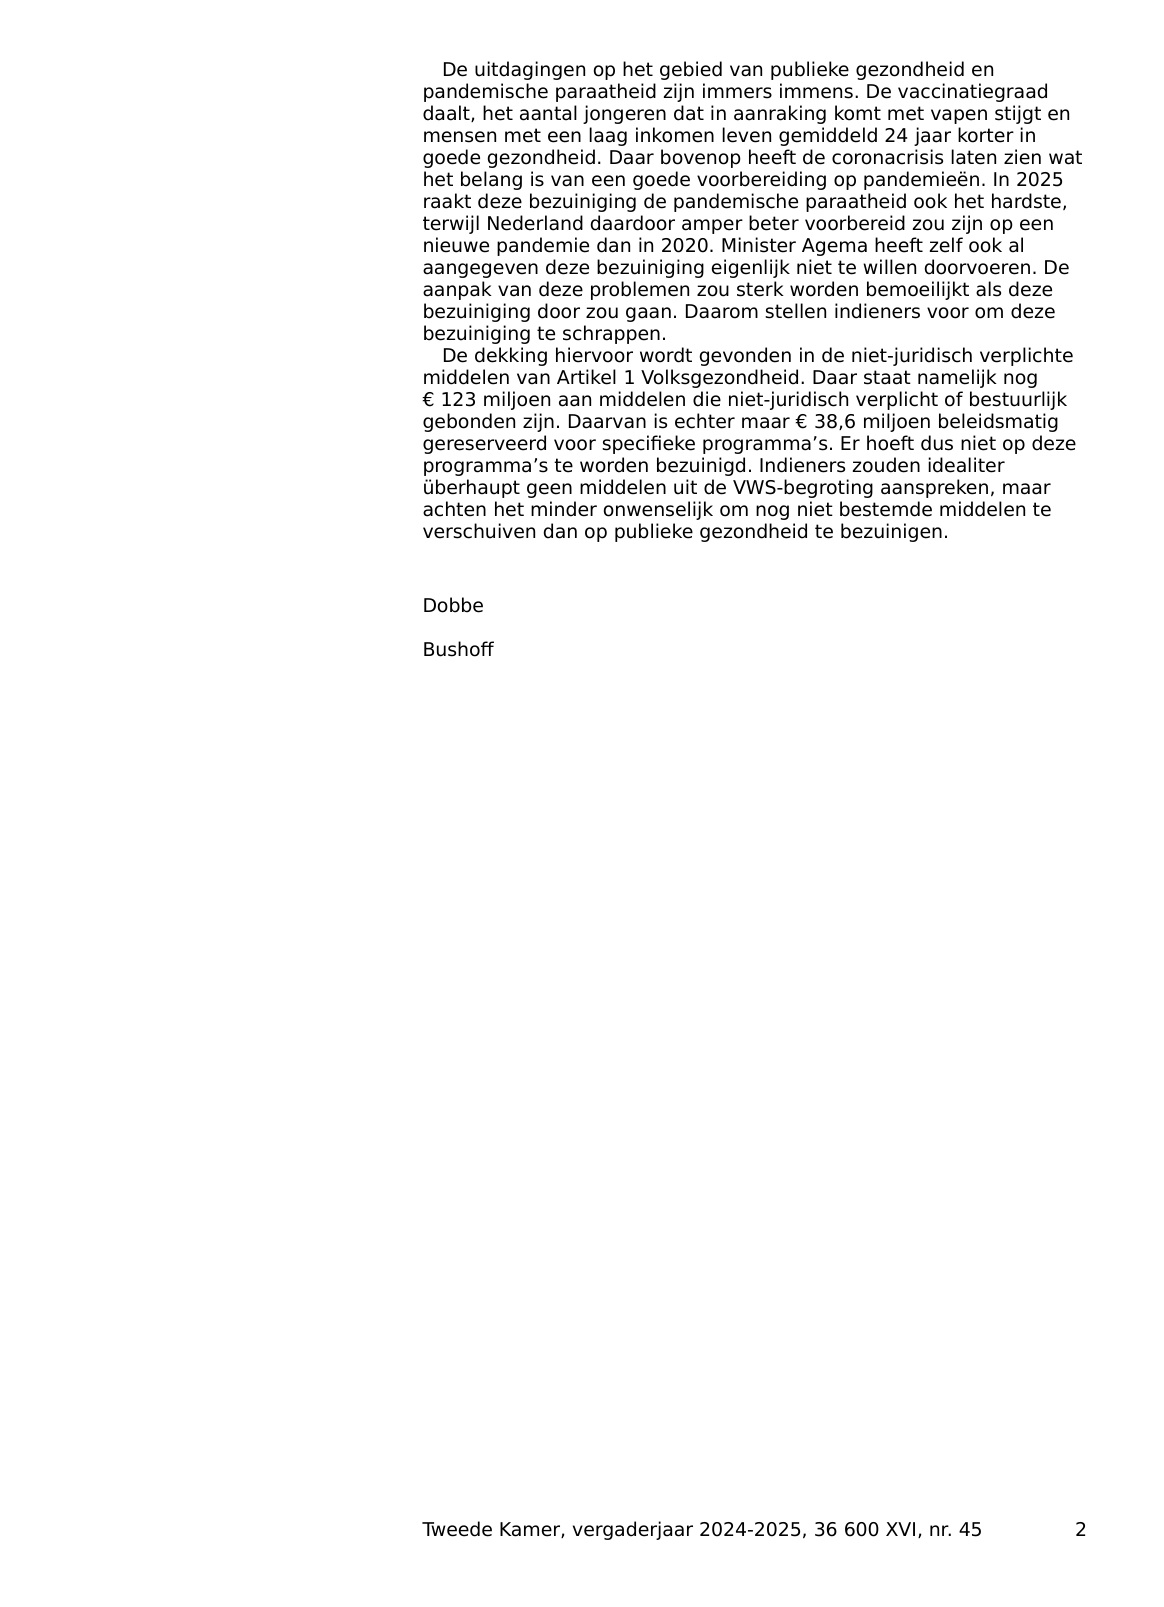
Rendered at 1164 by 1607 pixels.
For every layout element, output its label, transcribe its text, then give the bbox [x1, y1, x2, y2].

text De dekking hiervoor wordt gevonden in de niet-juridisch verplichte middelen van Artikel 1 Volksgezondheid. Daar staat namelijk nog € 123 miljoen aan middelen die niet-juridisch verplicht of bestuurlijk gebonden zijn. Daarvan is echter maar € 38,6 miljoen beleidsmatig gereserveerd voor specifieke programma’s. Er hoeft dus niet op deze programma’s te worden bezuinigd. Indieners zouden idealiter überhaupt geen middelen uit de VWS-begroting aanspreken, maar achten het minder onwenselijk om nog niet bestemde middelen te verschuiven dan op publieke gezondheid te bezuinigen. [422, 345, 1087, 543]
text Dobbe Bushoff [422, 573, 1087, 661]
text De uitdagingen op het gebied van publieke gezondheid en pandemische paraatheid zijn immers immens. De vaccinatiegraad daalt, het aantal jongeren dat in aanraking komt met vapen stijgt en mensen met een laag inkomen leven gemiddeld 24 jaar korter in goede gezondheid. Daar bovenop heeft de coronacrisis laten zien wat het belang is van een goede voorbereiding op pandemieën. In 2025 raakt deze bezuiniging de pandemische paraatheid ook het hardste, terwijl Nederland daardoor amper beter voorbereid zou zijn op een nieuwe pandemie dan in 2020. Minister Agema heeft zelf ook al aangegeven deze bezuiniging eigenlijk niet te willen doorvoeren. De aanpak van deze problemen zou sterk worden bemoeilijkt als deze bezuiniging door zou gaan. Daarom stellen indieners voor om deze bezuiniging te schrappen. [422, 59, 1087, 345]
